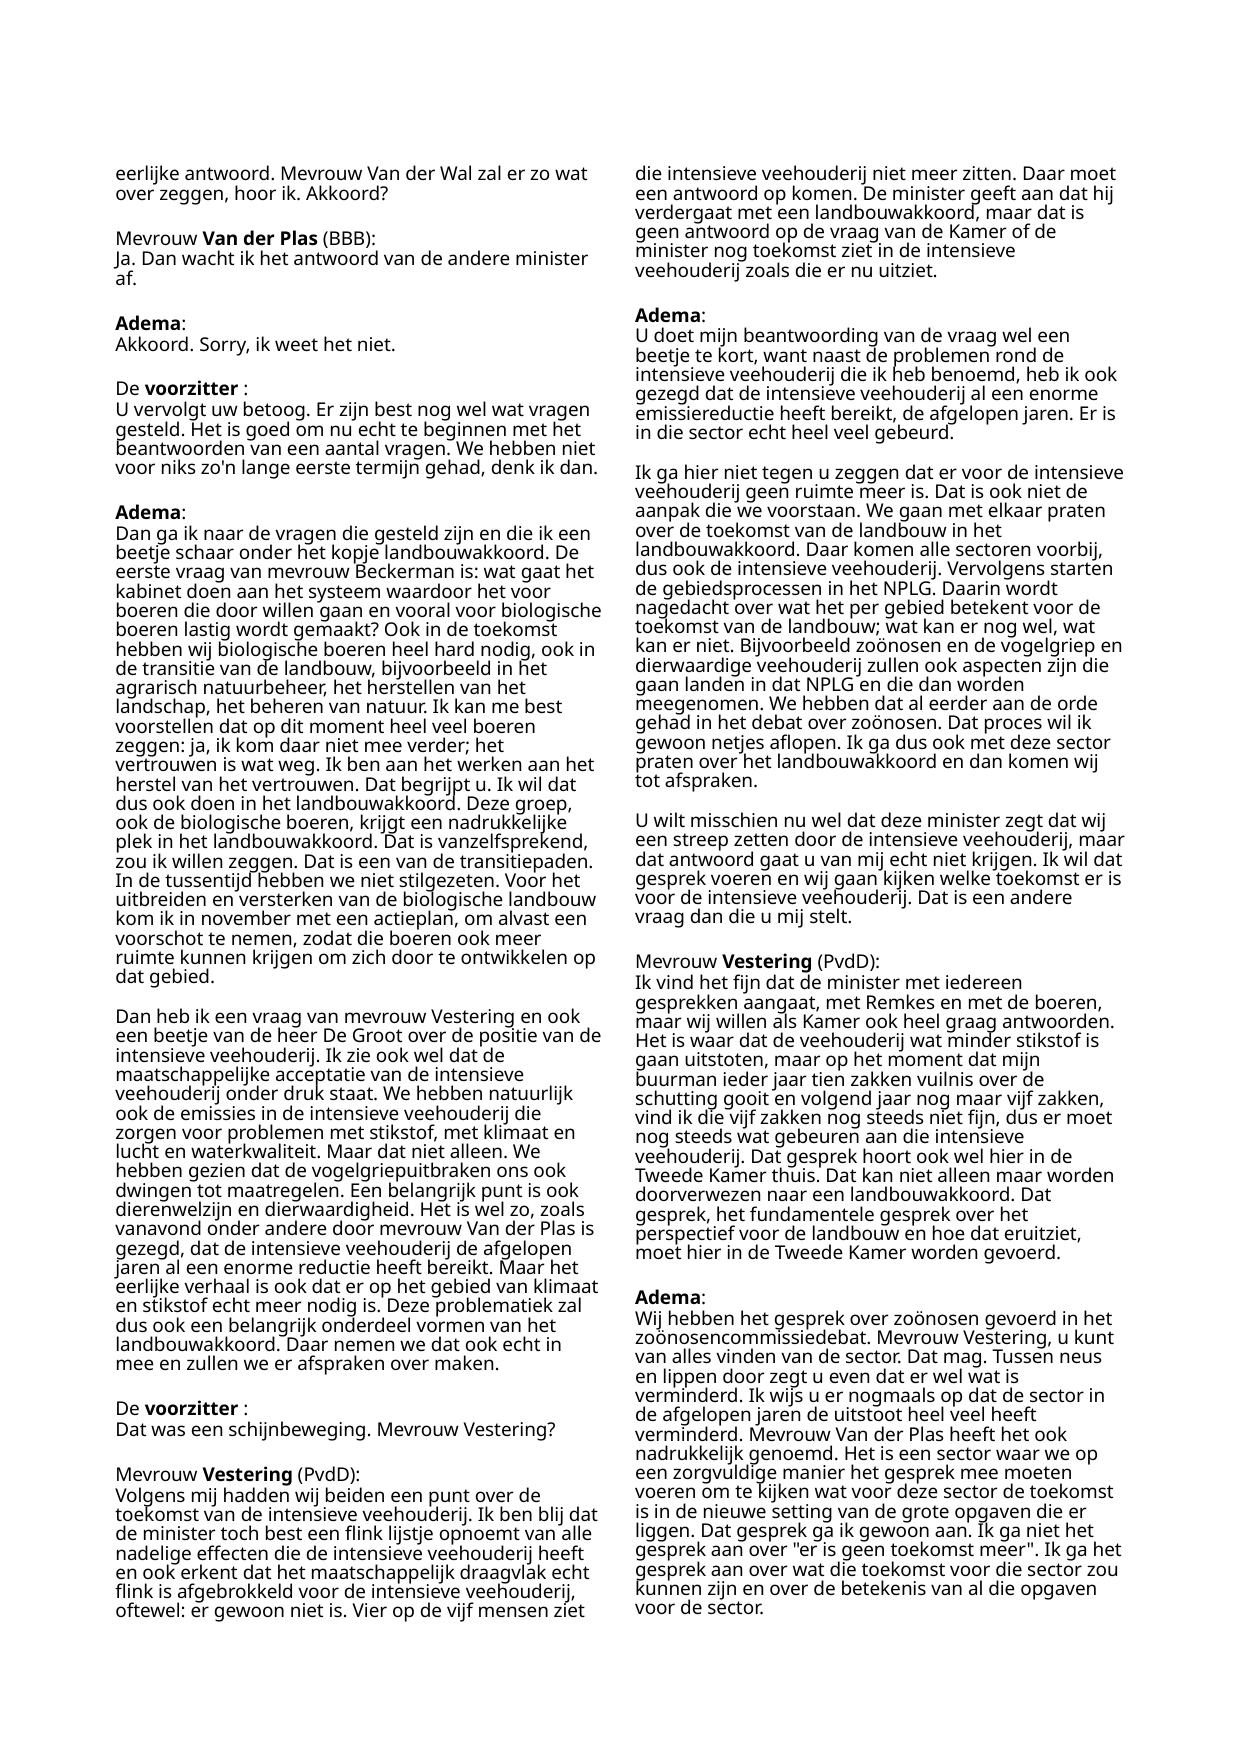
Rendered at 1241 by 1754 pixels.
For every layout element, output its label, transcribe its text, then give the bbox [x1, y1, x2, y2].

text eerlijke antwoord. Mevrouw Van der Wal zal er zo wat over zeggen, hoor ik. Akkoord? [115, 165, 605, 204]
text Adema: [115, 499, 605, 525]
text Ik ga hier niet tegen u zeggen dat er voor de intensieve veehouderij geen ruimte meer is. Dat is ook niet de aanpak die we voorstaan. We gaan met elkaar praten over de toekomst van de landbouw in het landbouwakkoord. Daar komen alle sectoren voorbij, dus ook de intensieve veehouderij. Vervolgens starten de gebiedsprocessen in het NPLG. Daarin wordt nagedacht over wat het per gebied betekent voor de toekomst van de landbouw; wat kan er nog wel, wat kan er niet. Bijvoorbeeld zoönosen en de vogelgriep en dierwaardige veehouderij zullen ook aspecten zijn die gaan landen in dat NPLG en die dan worden meegenomen. We hebben dat al eerder aan de orde gehad in het debat over zoönosen. Dat proces wil ik gewoon netjes aflopen. Ik ga dus ook met deze sector praten over het landbouwakkoord en dan komen wij tot afspraken. [635, 464, 1125, 791]
text Volgens mij hadden wij beiden een punt over de toekomst van de intensieve veehouderij. Ik ben blij dat de minister toch best een flink lijstje opnoemt van alle nadelige effecten die de intensieve veehouderij heeft en ook erkent dat het maatschappelijk draagvlak echt flink is afgebrokkeld voor de intensieve veehouderij, oftewel: er gewoon niet is. Vier op de vijf mensen ziet [115, 1487, 605, 1622]
text Dan heb ik een vraag van mevrouw Vestering en ook een beetje van de heer De Groot over de positie van de intensieve veehouderij. Ik zie ook wel dat de maatschappelijke acceptatie van de intensieve veehouderij onder druk staat. We hebben natuurlijk ook de emissies in de intensieve veehouderij die zorgen voor problemen met stikstof, met klimaat en lucht en waterkwaliteit. Maar dat niet alleen. We hebben gezien dat de vogelgriepuitbraken ons ook dwingen tot maatregelen. Een belangrijk punt is ook dierenwelzijn en dierwaardigheid. Het is wel zo, zoals vanavond onder andere door mevrouw Van der Plas is gezegd, dat de intensieve veehouderij de afgelopen jaren al een enorme reductie heeft bereikt. Maar het eerlijke verhaal is ook dat er op het gebied van klimaat en stikstof echt meer nodig is. Deze problematiek zal dus ook een belangrijk onderdeel vormen van het landbouwakkoord. Daar nemen we dat ook echt in mee en zullen we er afspraken over maken. [115, 1008, 605, 1374]
text Mevrouw Vestering (PvdD): [635, 949, 1125, 974]
text U wilt misschien nu wel dat deze minister zegt dat wij een streep zetten door de intensieve veehouderij, maar dat antwoord gaat u van mij echt niet krijgen. Ik wil dat gesprek voeren en wij gaan kijken welke toekomst er is voor de intensieve veehouderij. Dat is een andere vraag dan die u mij stelt. [635, 812, 1125, 928]
text Ik vind het fijn dat de minister met iedereen gesprekken aangaat, met Remkes en met de boeren, maar wij willen als Kamer ook heel graag antwoorden. Het is waar dat de veehouderij wat minder stikstof is gaan uitstoten, maar op het moment dat mijn buurman ieder jaar tien zakken vuilnis over de schutting gooit en volgend jaar nog maar vijf zakken, vind ik die vijf zakken nog steeds niet fijn, dus er moet nog steeds wat gebeuren aan die intensieve veehouderij. Dat gesprek hoort ook wel hier in de Tweede Kamer thuis. Dat kan niet alleen maar worden doorverwezen naar een landbouwakkoord. Dat gesprek, het fundamentele gesprek over het perspectief voor de landbouw en hoe dat eruitziet, moet hier in de Tweede Kamer worden gevoerd. [635, 974, 1125, 1263]
text die intensieve veehouderij niet meer zitten. Daar moet een antwoord op komen. De minister geeft aan dat hij verdergaat met een landbouwakkoord, maar dat is geen antwoord op de vraag van de Kamer of de minister nog toekomst ziet in de intensieve veehouderij zoals die er nu uitziet. [635, 165, 1125, 281]
text De voorzitter : [115, 376, 605, 401]
text Dat was een schijnbeweging. Mevrouw Vestering? [115, 1421, 605, 1440]
text Akkoord. Sorry, ik weet het niet. [115, 336, 605, 355]
text Adema: [635, 1284, 1125, 1310]
text Ja. Dan wacht ik het antwoord van de andere minister af. [115, 250, 605, 289]
text Mevrouw Vestering (PvdD): [115, 1461, 605, 1487]
text Adema: [635, 302, 1125, 327]
text U doet mijn beantwoording van de vraag wel een beetje te kort, want naast de problemen rond de intensieve veehouderij die ik heb benoemd, heb ik ook gezegd dat de intensieve veehouderij al een enorme emissiereductie heeft bereikt, de afgelopen jaren. Er is in die sector echt heel veel gebeurd. [635, 327, 1125, 443]
text Mevrouw Van der Plas (BBB): [115, 225, 605, 250]
text U vervolgt uw betoog. Er zijn best nog wel wat vragen gesteld. Het is goed om nu echt te beginnen met het beantwoorden van een aantal vragen. We hebben niet voor niks zo'n lange eerste termijn gehad, denk ik dan. [115, 401, 605, 478]
text Wij hebben het gesprek over zoönosen gevoerd in het zoönosencommissiedebat. Mevrouw Vestering, u kunt van alles vinden van de sector. Dat mag. Tussen neus en lippen door zegt u even dat er wel wat is verminderd. Ik wijs u er nogmaals op dat de sector in de afgelopen jaren de uitstoot heel veel heeft verminderd. Mevrouw Van der Plas heeft het ook nadrukkelijk genoemd. Het is een sector waar we op een zorgvuldige manier het gesprek mee moeten voeren om te kijken wat voor deze sector de toekomst is in de nieuwe setting van de grote opgaven die er liggen. Dat gesprek ga ik gewoon aan. Ik ga niet het gesprek aan over "er is geen toekomst meer". Ik ga het gesprek aan over wat die toekomst voor die sector zou kunnen zijn en over de betekenis van al die opgaven voor de sector. [635, 1310, 1125, 1618]
text Adema: [115, 310, 605, 336]
text De voorzitter : [115, 1395, 605, 1421]
text Dan ga ik naar de vragen die gesteld zijn en die ik een beetje schaar onder het kopje landbouwakkoord. De eerste vraag van mevrouw Beckerman is: wat gaat het kabinet doen aan het systeem waardoor het voor boeren die door willen gaan en vooral voor biologische boeren lastig wordt gemaakt? Ook in de toekomst hebben wij biologische boeren heel hard nodig, ook in de transitie van de landbouw, bijvoorbeeld in het agrarisch natuurbeheer, het herstellen van het landschap, het beheren van natuur. Ik kan me best voorstellen dat op dit moment heel veel boeren zeggen: ja, ik kom daar niet mee verder; het vertrouwen is wat weg. Ik ben aan het werken aan het herstel van het vertrouwen. Dat begrijpt u. Ik wil dat dus ook doen in het landbouwakkoord. Deze groep, ook de biologische boeren, krijgt een nadrukkelijke plek in het landbouwakkoord. Dat is vanzelfsprekend, zou ik willen zeggen. Dat is een van de transitiepaden. In de tussentijd hebben we niet stilgezeten. Voor het uitbreiden en versterken van de biologische landbouw kom ik in november met een actieplan, om alvast een voorschot te nemen, zodat die boeren ook meer ruimte kunnen krijgen om zich door te ontwikkelen op dat gebied. [115, 525, 605, 987]
